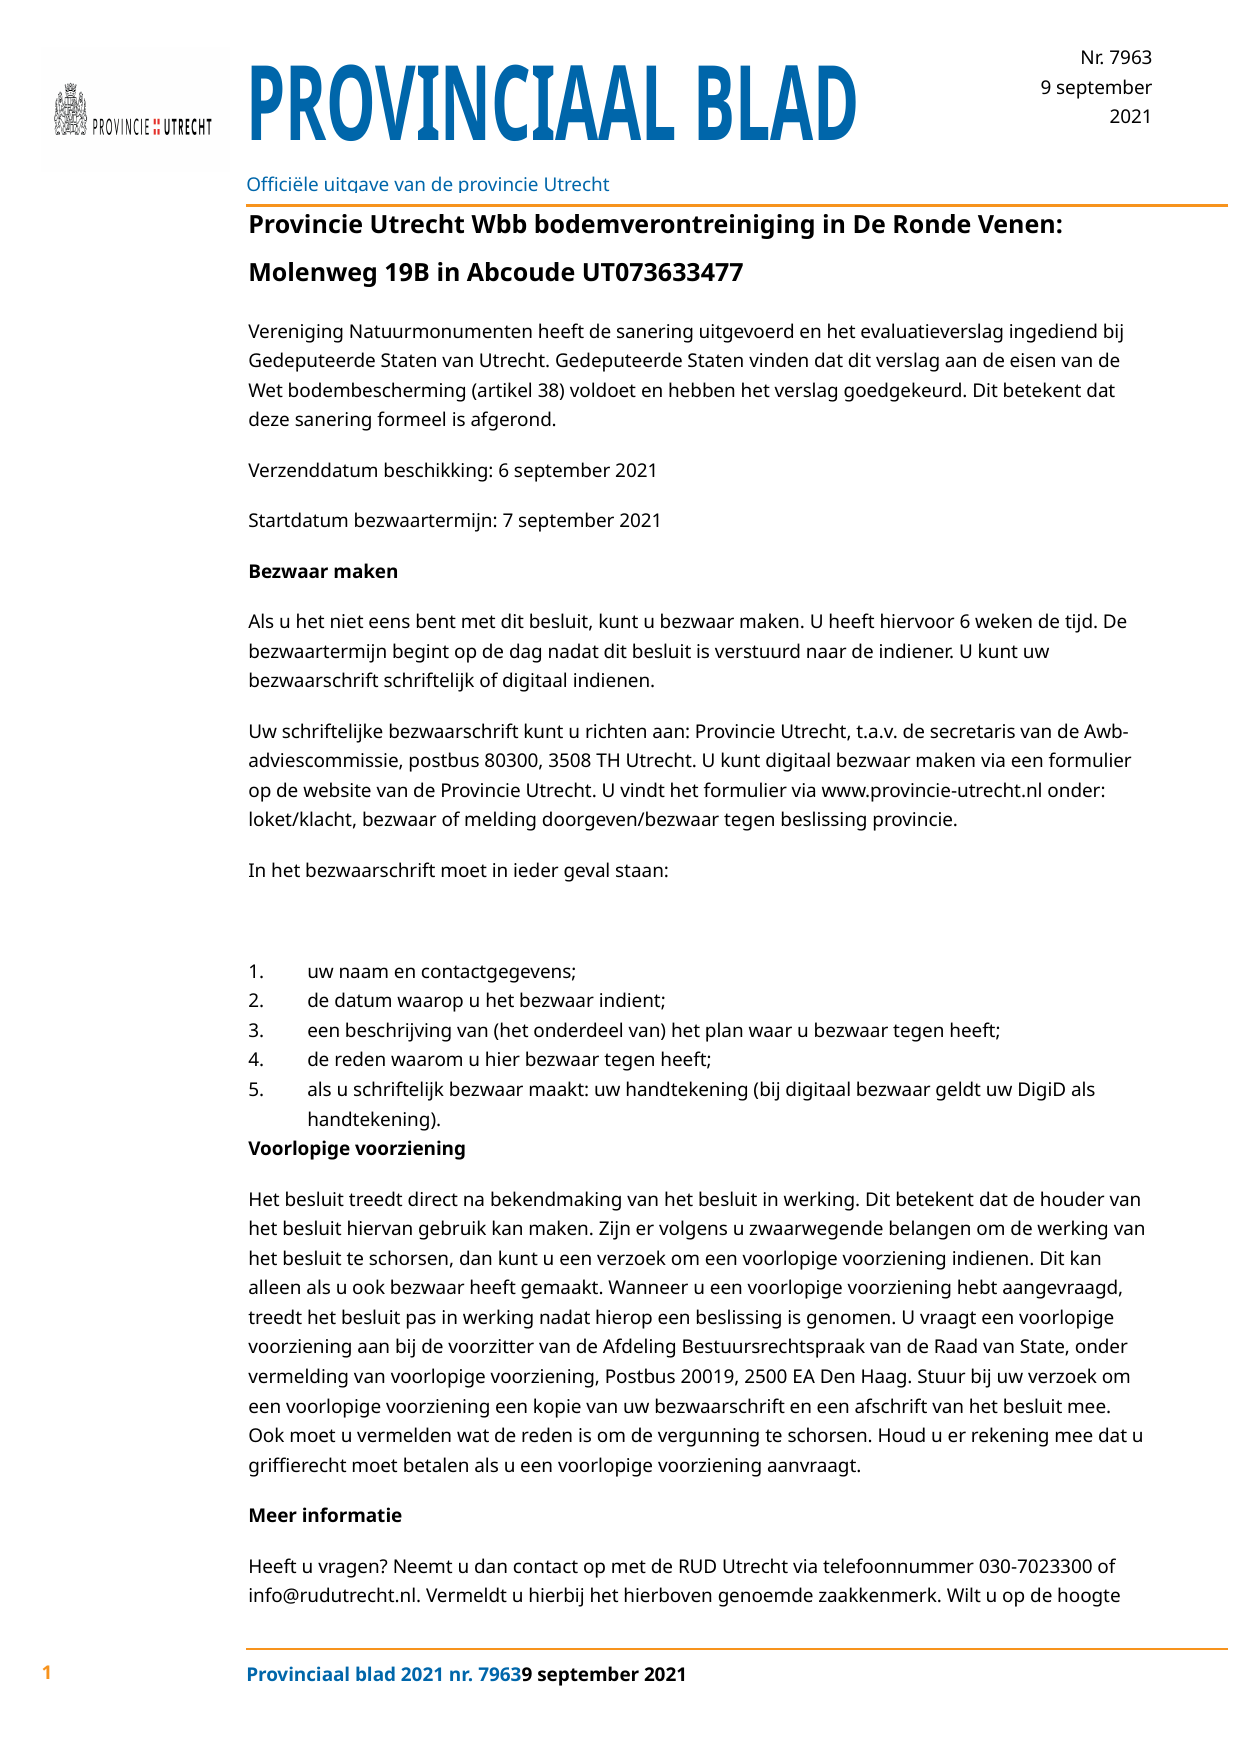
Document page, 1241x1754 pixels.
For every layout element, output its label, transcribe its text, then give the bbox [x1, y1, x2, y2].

picture [41, 47, 231, 172]
text Provincie Utrecht Wbb bodemverontreiniging in De Ronde Venen: Molenweg 19B in Abcoude UT073633477 [248, 207, 1152, 288]
list uw naam en contactgegevens; [248, 958, 1152, 984]
list een beschrijving van (het onderdeel van) het plan waar u bezwaar tegen heeft; [248, 1017, 1152, 1043]
text Heeft u vragen? Neemt u dan contact op met de RUD Utrecht via telefoonnummer 030-7023300 of info@rudutrecht.nl. Vermeldt u hierbij het hierboven genoemde zaakkenmerk. Wilt u op de hoogte [248, 1553, 1152, 1608]
text Voorlopige voorziening [248, 1135, 1152, 1161]
list de datum waarop u het bezwaar indient; [248, 987, 1152, 1013]
text Als u het niet eens bent met dit besluit, kunt u bezwaar maken. U heeft hiervoor 6 weken de tijd. De bezwaartermijn begint op de dag nadat dit besluit is verstuurd naar de indiener. U kunt uw bezwaarschrift schriftelijk of digitaal indienen. [248, 608, 1152, 693]
list als u schriftelijk bezwaar maakt: uw handtekening (bij digitaal bezwaar geldt uw DigiD als handtekening). [248, 1076, 1152, 1132]
text Verzenddatum beschikking: 6 september 2021 [248, 457, 1152, 483]
text Bezwaar maken [248, 558, 1152, 584]
text Vereniging Natuurmonumenten heeft de sanering uitgevoerd en het evaluatieverslag ingediend bij Gedeputeerde Staten van Utrecht. Gedeputeerde Staten vinden dat dit verslag aan de eisen van de Wet bodembescherming (artikel 38) voldoet en hebben het verslag goedgekeurd. Dit betekent dat deze sanering formeel is afgerond. [248, 318, 1152, 432]
text Startdatum bezwaartermijn: 7 september 2021 [248, 507, 1152, 533]
text Het besluit treedt direct na bekendmaking van het besluit in werking. Dit betekent dat de houder van het besluit hiervan gebruik kan maken. Zijn er volgens u zwaarwegende belangen om de werking van het besluit te schorsen, dan kunt u een verzoek om een voorlopige voorziening indienen. Dit kan alleen als u ook bezwaar heeft gemaakt. Wanneer u een voorlopige voorziening hebt aangevraagd, treedt het besluit pas in werking nadat hierop een beslissing is genomen. U vraagt een voorlopige voorziening aan bij de voorzitter van de Afdeling Bestuursrechtspraak van de Raad van State, onder vermelding van voorlopige voorziening, Postbus 20019, 2500 EA Den Haag. Stuur bij uw verzoek om een voorlopige voorziening een kopie van uw bezwaarschrift en een afschrift van het besluit mee. Ook moet u vermelden wat de reden is om de vergunning te schorsen. Houd u er rekening mee dat u griffierecht moet betalen als u een voorlopige voorziening aanvraagt. [248, 1186, 1152, 1478]
text Uw schriftelijke bezwaarschrift kunt u richten aan: Provincie Utrecht, t.a.v. de secretaris van de Awb-adviescommissie, postbus 80300, 3508 TH Utrecht. U kunt digitaal bezwaar maken via een formulier op de website van de Provincie Utrecht. U vindt het formulier via www.provincie-utrecht.nl onder: loket/klacht, bezwaar of melding doorgeven/bezwaar tegen beslissing provincie. [248, 718, 1152, 832]
text Meer informatie [248, 1502, 1152, 1528]
text In het bezwaarschrift moet in ieder geval staan: [248, 857, 1152, 883]
list de reden waarom u hier bezwaar tegen heeft; [248, 1047, 1152, 1072]
